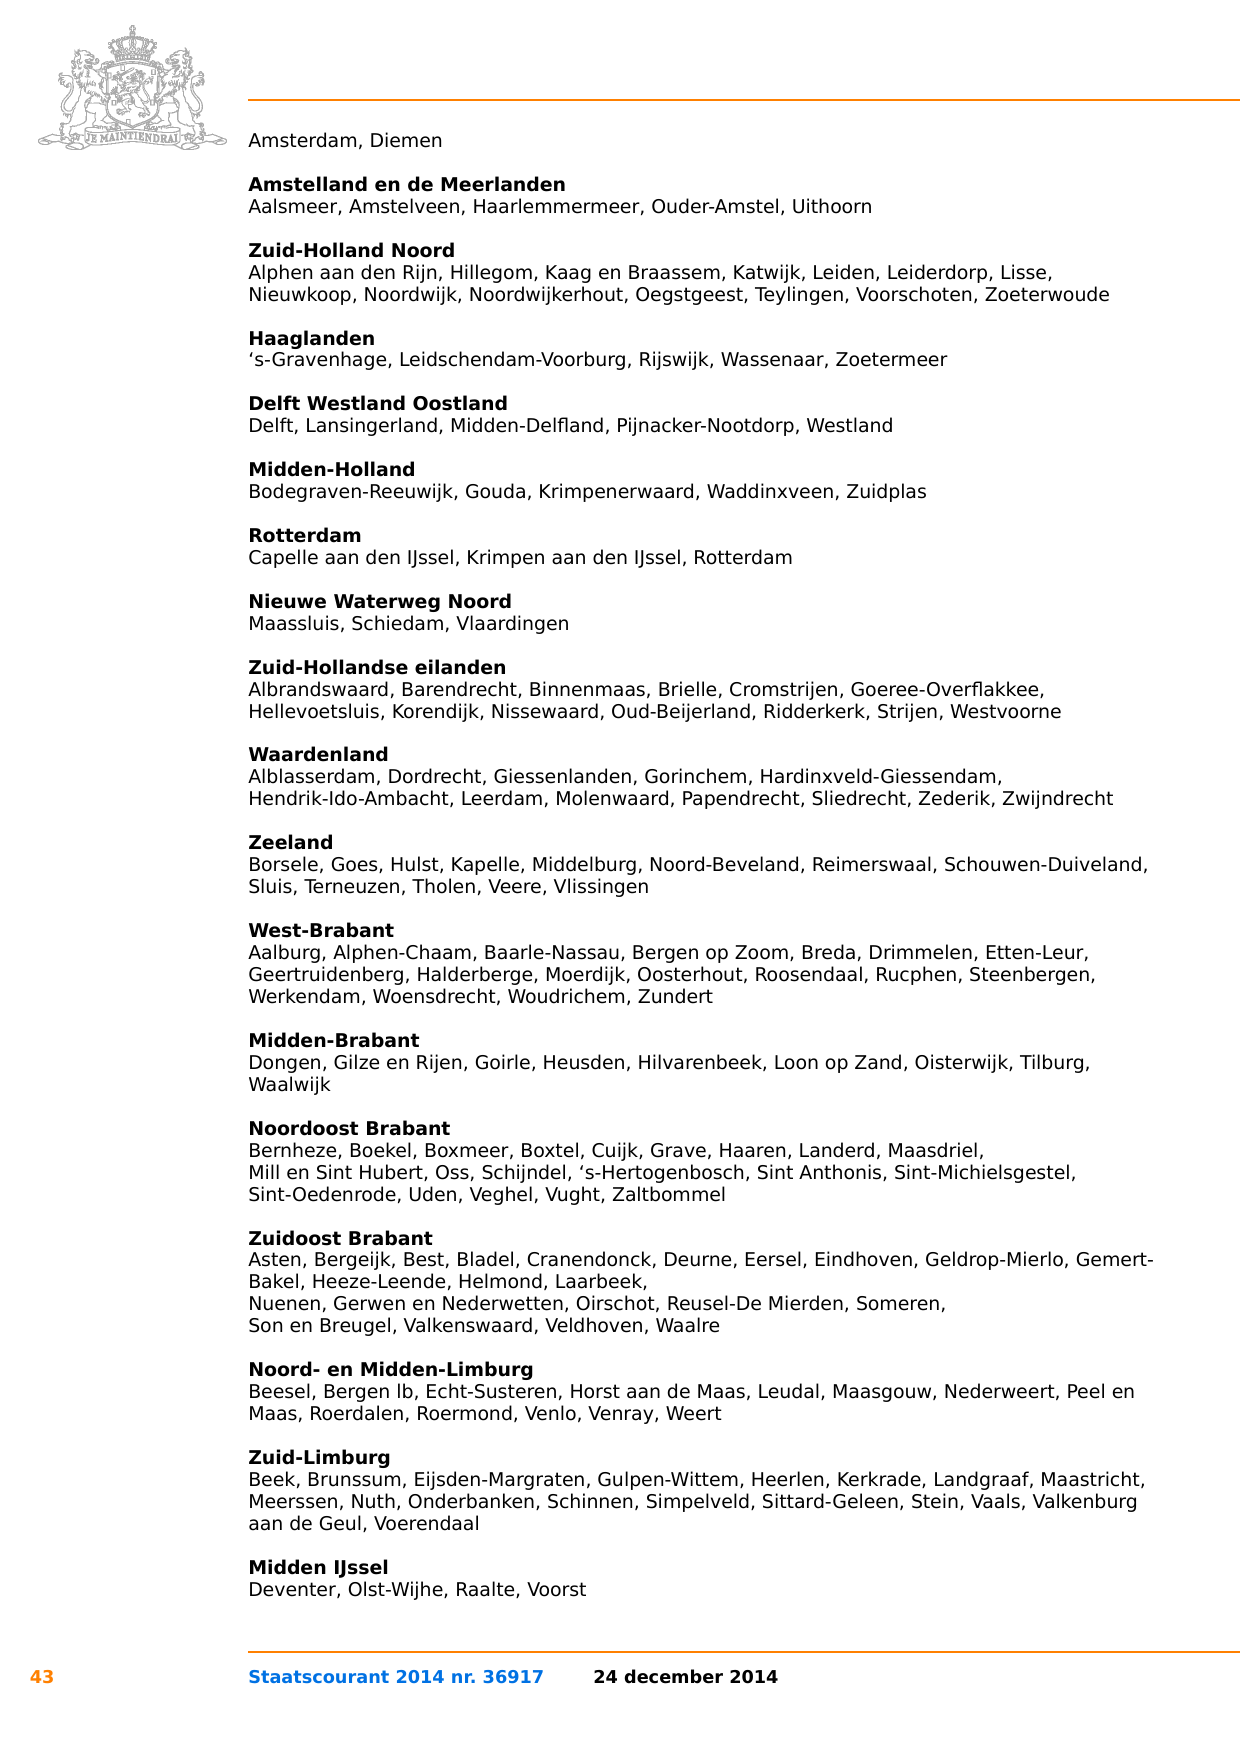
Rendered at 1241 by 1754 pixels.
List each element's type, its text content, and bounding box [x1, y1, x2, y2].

text Zuid-Limburg [248, 1447, 1163, 1469]
text Mill en Sint Hubert, Oss, Schijndel, ‘s-Hertogenbosch, Sint Anthonis, Sint-Michielsgestel, [248, 1162, 1163, 1183]
text Nieuwe Waterweg Noord [248, 591, 1163, 613]
text Sint-Oedenrode, Uden, Veghel, Vught, Zaltbommel [248, 1183, 1163, 1206]
text Deventer, Olst-Wijhe, Raalte, Voorst [248, 1579, 1163, 1601]
text Aalburg, Alphen-Chaam, Baarle-Nassau, Bergen op Zoom, Breda, Drimmelen, Etten-Leur, Geertruidenberg, Halderberge, Moerdijk, Oosterhout, Roosendaal, Rucphen, Steenbergen, Werkendam, Woensdrecht, Woudrichem, Zundert [248, 942, 1163, 1008]
text Zuid-Holland Noord [248, 239, 1163, 262]
text Alblasserdam, Dordrecht, Giessenlanden, Gorinchem, Hardinxveld-Giessendam, [248, 766, 1163, 788]
text Midden-Brabant [248, 1030, 1163, 1052]
text Beesel, Bergen lb, Echt-Susteren, Horst aan de Maas, Leudal, Maasgouw, Nederweert, Peel en Maas, Roerdalen, Roermond, Venlo, Venray, Weert [248, 1381, 1163, 1425]
text West-Brabant [248, 920, 1163, 942]
text Bernheze, Boekel, Boxmeer, Boxtel, Cuijk, Grave, Haaren, Landerd, Maasdriel, [248, 1139, 1163, 1162]
text Zuidoost Brabant [248, 1227, 1163, 1249]
text Midden-Holland [248, 459, 1163, 481]
text Dongen, Gilze en Rijen, Goirle, Heusden, Hilvarenbeek, Loon op Zand, Oisterwijk, Tilburg, Waalwijk [248, 1052, 1163, 1096]
text Noordoost Brabant [248, 1118, 1163, 1139]
text Beek, Brunssum, Eijsden-Margraten, Gulpen-Wittem, Heerlen, Kerkrade, Landgraaf, Maastricht, Meerssen, Nuth, Onderbanken, Schinnen, Simpelveld, Sittard-Geleen, Stein, Vaals, Valkenburg aan de Geul, Voerendaal [248, 1469, 1163, 1535]
text Hendrik-Ido-Ambacht, Leerdam, Molenwaard, Papendrecht, Sliedrecht, Zederik, Zwijndrecht [248, 788, 1163, 810]
text Capelle aan den IJssel, Krimpen aan den IJssel, Rotterdam [248, 547, 1163, 569]
text Alphen aan den Rijn, Hillegom, Kaag en Braassem, Katwijk, Leiden, Leiderdorp, Lisse, Nieuwkoop, Noordwijk, Noordwijkerhout, Oegstgeest, Teylingen, Voorschoten, Zoeterwoude [248, 262, 1163, 306]
text Zeeland [248, 832, 1163, 854]
text Delft, Lansingerland, Midden-Delfland, Pijnacker-Nootdorp, Westland [248, 415, 1163, 437]
text Waardenland [248, 744, 1163, 766]
text Delft Westland Oostland [248, 393, 1163, 415]
text Aalsmeer, Amstelveen, Haarlemmermeer, Ouder-Amstel, Uithoorn [248, 196, 1163, 218]
text ‘s-Gravenhage, Leidschendam-Voorburg, Rijswijk, Wassenaar, Zoetermeer [248, 349, 1163, 371]
text Maassluis, Schiedam, Vlaardingen [248, 613, 1163, 635]
text Amsterdam, Diemen [248, 130, 1163, 152]
text Midden IJssel [248, 1557, 1163, 1579]
text Asten, Bergeijk, Best, Bladel, Cranendonck, Deurne, Eersel, Eindhoven, Geldrop-Mierlo, Gemert-Bakel, Heeze-Leende, Helmond, Laarbeek, [248, 1249, 1163, 1293]
text Amstelland en de Meerlanden [248, 174, 1163, 196]
text Zuid-Hollandse eilanden [248, 657, 1163, 678]
text Haaglanden [248, 327, 1163, 349]
picture [38, 25, 227, 150]
text Borsele, Goes, Hulst, Kapelle, Middelburg, Noord-Beveland, Reimerswaal, Schouwen-Duiveland, Sluis, Terneuzen, Tholen, Veere, Vlissingen [248, 854, 1163, 898]
text Bodegraven-Reeuwijk, Gouda, Krimpenerwaard, Waddinxveen, Zuidplas [248, 481, 1163, 503]
text Son en Breugel, Valkenswaard, Veldhoven, Waalre [248, 1315, 1163, 1337]
text Nuenen, Gerwen en Nederwetten, Oirschot, Reusel-De Mierden, Someren, [248, 1293, 1163, 1315]
text Albrandswaard, Barendrecht, Binnenmaas, Brielle, Cromstrijen, Goeree-Overflakkee, Hellevoetsluis, Korendijk, Nissewaard, Oud-Beijerland, Ridderkerk, Strijen, Westvoorne [248, 678, 1163, 722]
text Noord- en Midden-Limburg [248, 1359, 1163, 1381]
text Rotterdam [248, 525, 1163, 547]
